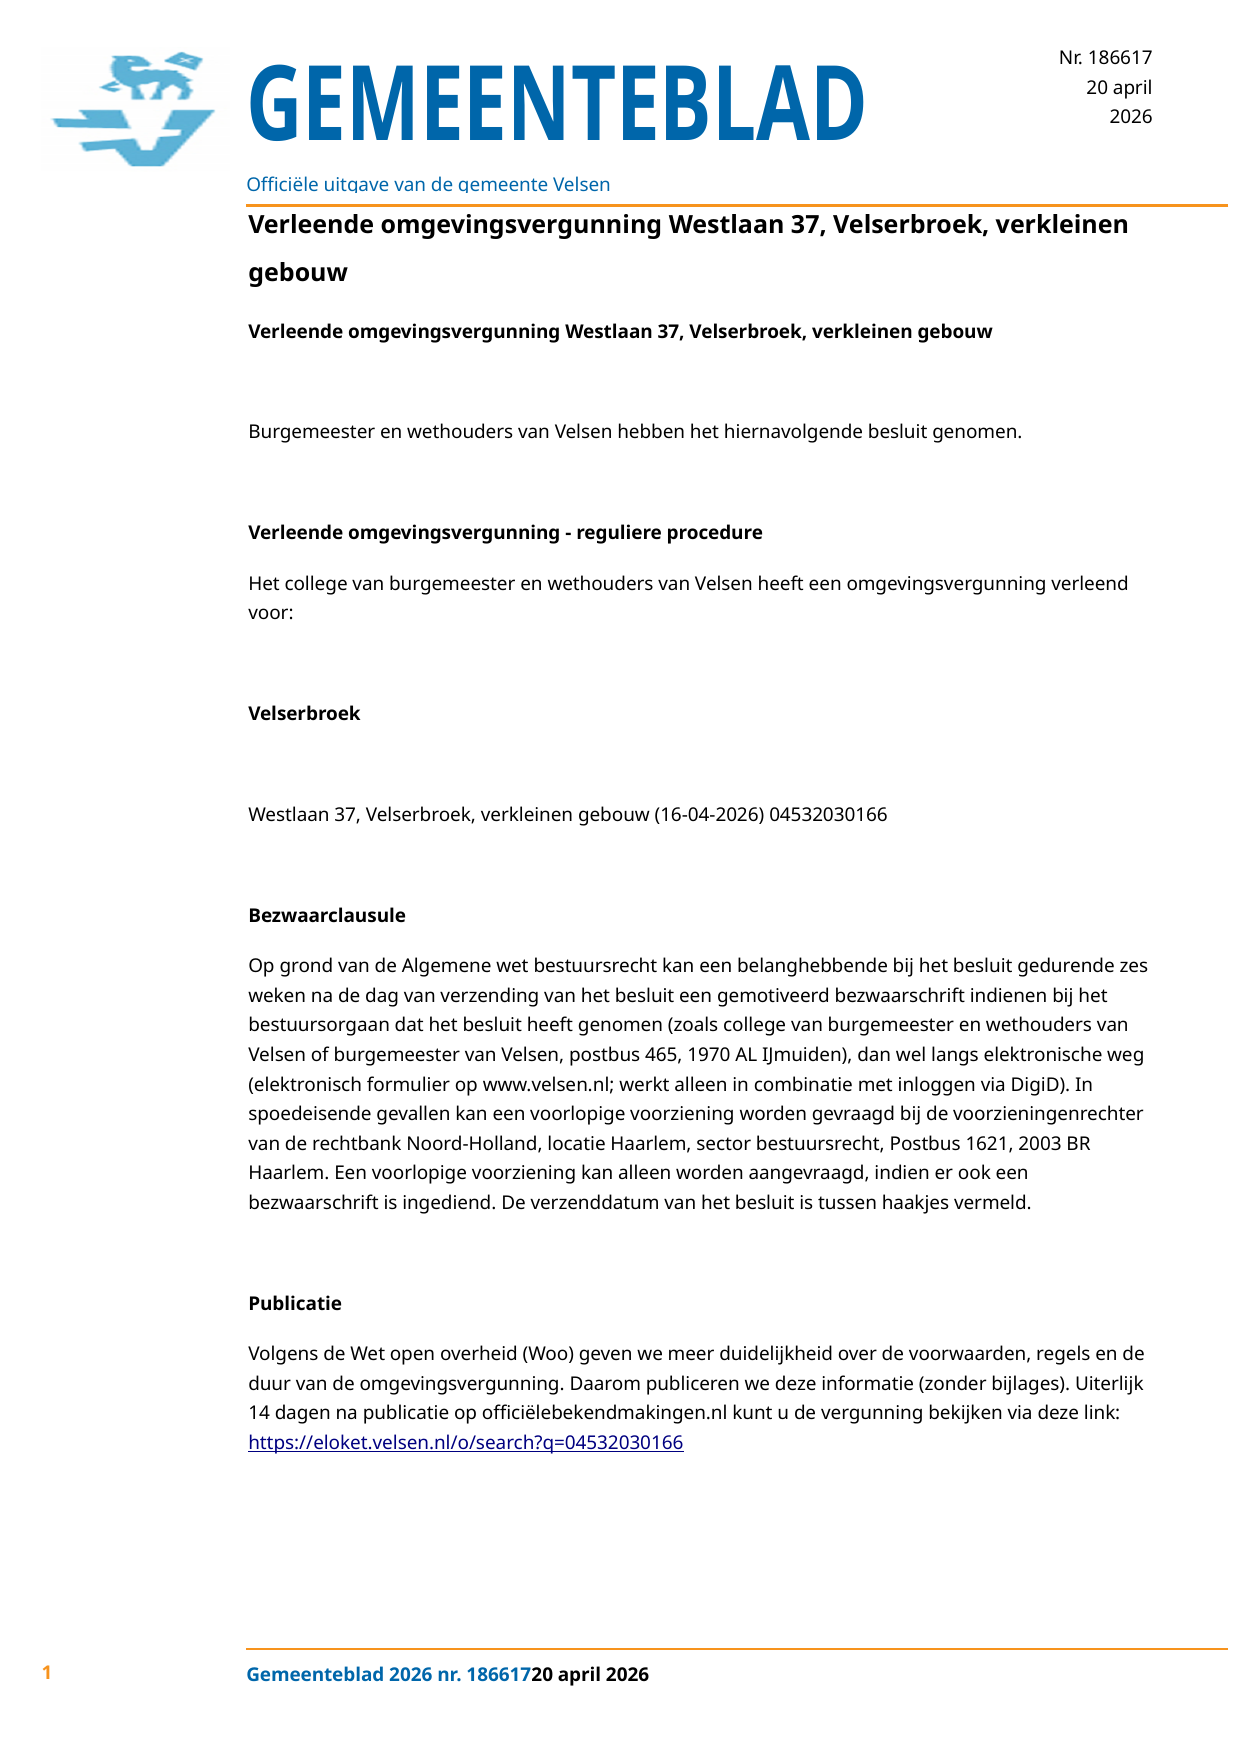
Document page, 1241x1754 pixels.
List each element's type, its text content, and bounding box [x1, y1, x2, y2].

text Verleende omgevingsvergunning Westlaan 37, Velserbroek, verkleinen gebouw [248, 318, 1152, 344]
text Volgens de Wet open overheid (Woo) geven we meer duidelijkheid over de voorwaarden, regels en de duur van de omgevingsvergunning. Daarom publiceren we deze informatie (zonder bijlages). Uiterlijk 14 dagen na publicatie op officiëlebekendmakingen.nl kunt u de vergunning bekijken via deze link: https://eloket.velsen.nl/o/search?q=04532030166 [248, 1340, 1152, 1455]
text Verleende omgevingsvergunning - reguliere procedure [248, 519, 1152, 545]
picture [41, 47, 231, 172]
text Westlaan 37, Velserbroek, verkleinen gebouw (16-04-2026) 04532030166 [248, 801, 1152, 827]
text Publicatie [248, 1290, 1152, 1316]
text Velserbroek [248, 700, 1152, 726]
text Het college van burgemeester en wethouders van Velsen heeft een omgevingsvergunning verleend voor: [248, 570, 1152, 625]
text Op grond van de Algemene wet bestuursrecht kan een belanghebbende bij het besluit gedurende zes weken na de dag van verzending van het besluit een gemotiveerd bezwaarschrift indienen bij het bestuursorgaan dat het besluit heeft genomen (zoals college van burgemeester en wethouders van Velsen of burgemeester van Velsen, postbus 465, 1970 AL IJmuiden), dan wel langs elektronische weg (elektronisch formulier op www.velsen.nl; werkt alleen in combinatie met inloggen via DigiD). In spoedeisende gevallen kan een voorlopige voorziening worden gevraagd bij de voorzieningenrechter van de rechtbank Noord-Holland, locatie Haarlem, sector bestuursrecht, Postbus 1621, 2003 BR Haarlem. Een voorlopige voorziening kan alleen worden aangevraagd, indien er ook een bezwaarschrift is ingediend. De verzenddatum van het besluit is tussen haakjes vermeld. [248, 952, 1152, 1215]
text Bezwaarclausule [248, 902, 1152, 928]
text Burgemeester en wethouders van Velsen hebben het hiernavolgende besluit genomen. [248, 419, 1152, 444]
text Verleende omgevingsvergunning Westlaan 37, Velserbroek, verkleinen gebouw [248, 207, 1152, 288]
